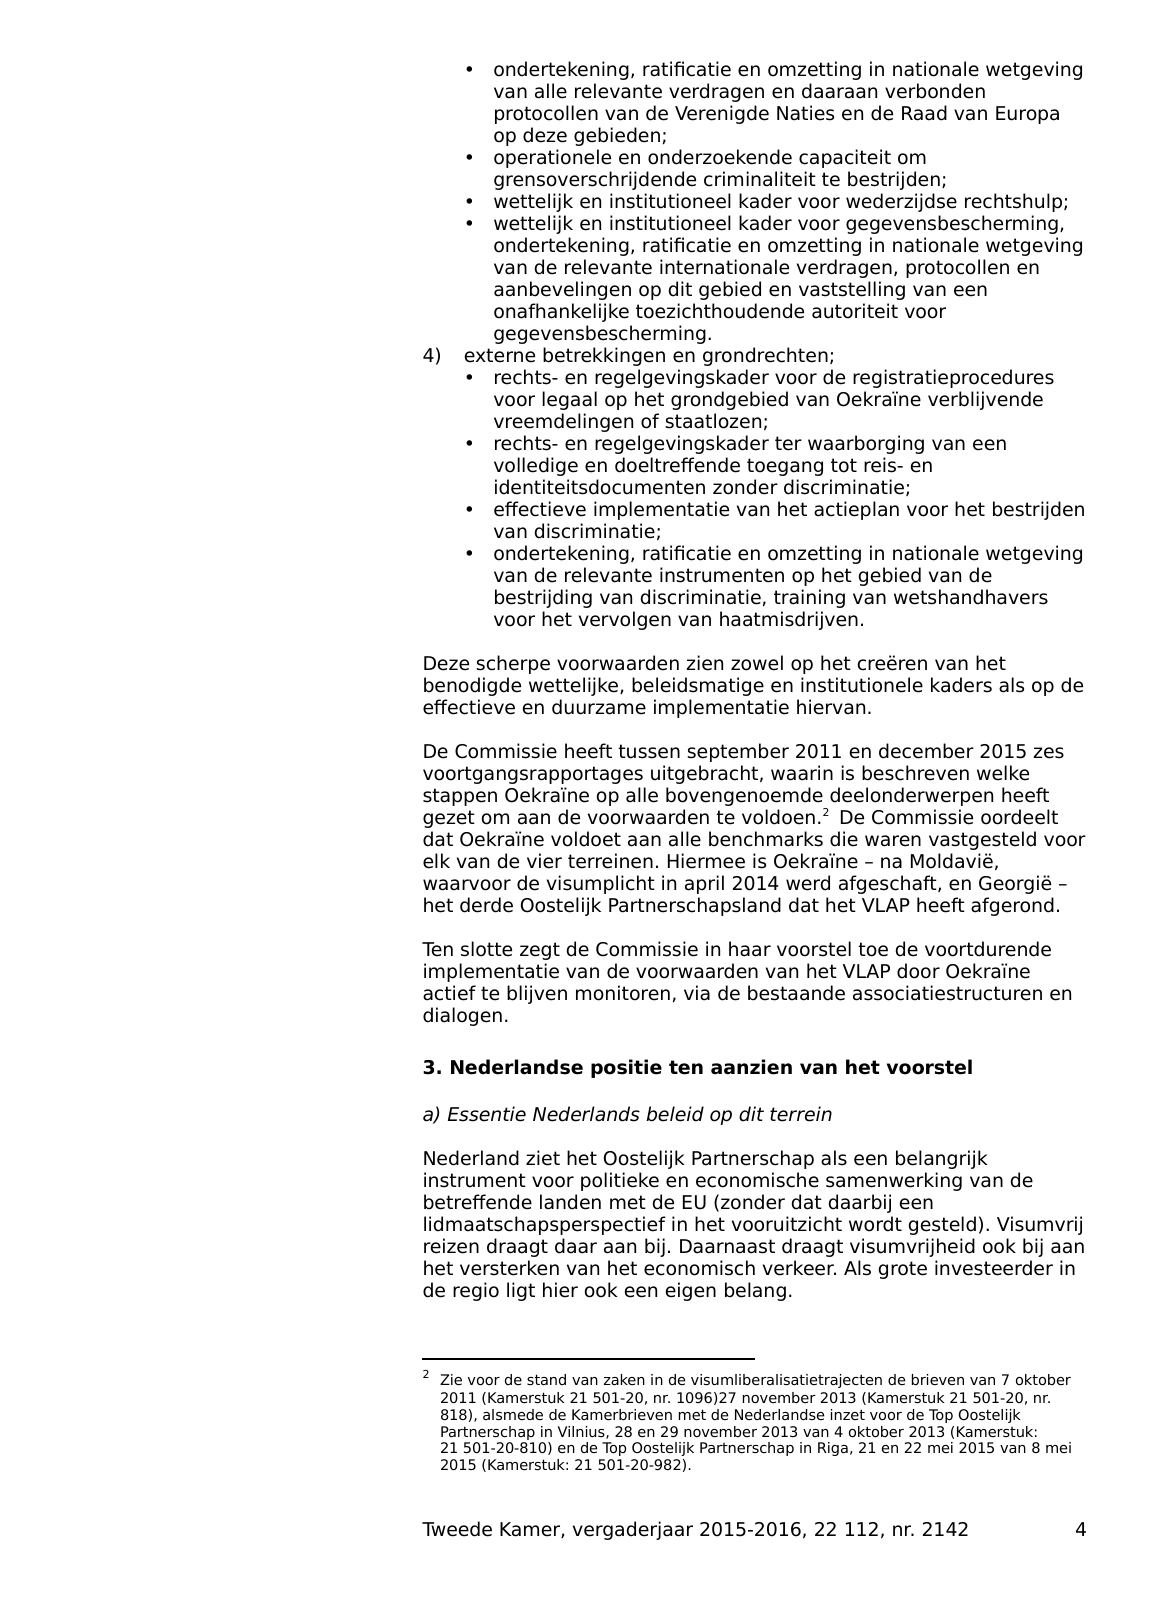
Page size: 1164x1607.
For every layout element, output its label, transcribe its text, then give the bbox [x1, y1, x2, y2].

subtitle 3. Nederlandse positie ten aanzien van het voorstel [422, 1057, 1087, 1079]
text • effectieve implementatie van het actieplan voor het bestrijden van discriminatie; [464, 499, 1087, 543]
text Nederland ziet het Oostelijk Partnerschap als een belangrijk instrument voor politieke en economische samenwerking van de betreffende landen met de EU (zonder dat daarbij een lidmaatschapsperspectief in het vooruitzicht wordt gesteld). Visumvrij reizen draagt daar aan bij. Daarnaast draagt visumvrijheid ook bij aan het versterken van het economisch verkeer. Als grote investeerder in de regio ligt hier ook een eigen belang. [422, 1148, 1087, 1302]
subtitle a) Essentie Nederlands beleid op dit terrein [422, 1104, 1087, 1126]
text Deze scherpe voorwaarden zien zowel op het creëren van het benodigde wettelijke, beleidsmatige en institutionele kaders als op de effectieve en duurzame implementatie hiervan. [422, 653, 1087, 719]
text Zie voor de stand van zaken in de visumliberalisatietrajecten de brieven van 7 oktober 2011 (Kamerstuk 21 501-20, nr. 1096)27 november 2013 (Kamerstuk 21 501-20, nr. 818), alsmede de Kamerbrieven met de Nederlandse inzet voor de Top Oostelijk Partnerschap in Vilnius, 28 en 29 november 2013 van 4 oktober 2013 (Kamerstuk: 21 501-20-810) en de Top Oostelijk Partnerschap in Riga, 21 en 22 mei 2015 van 8 mei 2015 (Kamerstuk: 21 501-20-982). [422, 1368, 1087, 1474]
text • ondertekening, ratificatie en omzetting in nationale wetgeving van de relevante instrumenten op het gebied van de bestrijding van discriminatie, training van wetshandhavers voor het vervolgen van haatmisdrijven. [464, 543, 1087, 631]
text • rechts- en regelgevingskader voor de registratieprocedures voor legaal op het grondgebied van Oekraïne verblijvende vreemdelingen of staatlozen; [464, 367, 1087, 433]
text 4) externe betrekkingen en grondrechten; [422, 345, 1087, 367]
text • wettelijk en institutioneel kader voor gegevensbescherming, ondertekening, ratificatie en omzetting in nationale wetgeving van de relevante internationale verdragen, protocollen en aanbevelingen op dit gebied en vaststelling van een onafhankelijke toezichthoudende autoriteit voor gegevensbescherming. [464, 213, 1087, 345]
text • wettelijk en institutioneel kader voor wederzijdse rechtshulp; [464, 191, 1087, 213]
text De Commissie heeft tussen september 2011 en december 2015 zes voortgangsrapportages uitgebracht, waarin is beschreven welke stappen Oekraïne op alle bovengenoemde deelonderwerpen heeft gezet om aan de voorwaarden te voldoen. De Commissie oordeelt dat Oekraïne voldoet aan alle benchmarks die waren vastgesteld voor elk van de vier terreinen. Hiermee is Oekraïne – na Moldavië, waarvoor de visumplicht in april 2014 werd afgeschaft, en Georgië – het derde Oostelijk Partnerschapsland dat het VLAP heeft afgerond. [422, 741, 1087, 917]
text • operationele en onderzoekende capaciteit om grensoverschrijdende criminaliteit te bestrijden; [464, 147, 1087, 191]
text • ondertekening, ratificatie en omzetting in nationale wetgeving van alle relevante verdragen en daaraan verbonden protocollen van de Verenigde Naties en de Raad van Europa op deze gebieden; [464, 59, 1087, 147]
text Ten slotte zegt de Commissie in haar voorstel toe de voortdurende implementatie van de voorwaarden van het VLAP door Oekraïne actief te blijven monitoren, via de bestaande associatiestructuren en dialogen. [422, 939, 1087, 1027]
text • rechts- en regelgevingskader ter waarborging van een volledige en doeltreffende toegang tot reis- en identiteitsdocumenten zonder discriminatie; [464, 433, 1087, 499]
